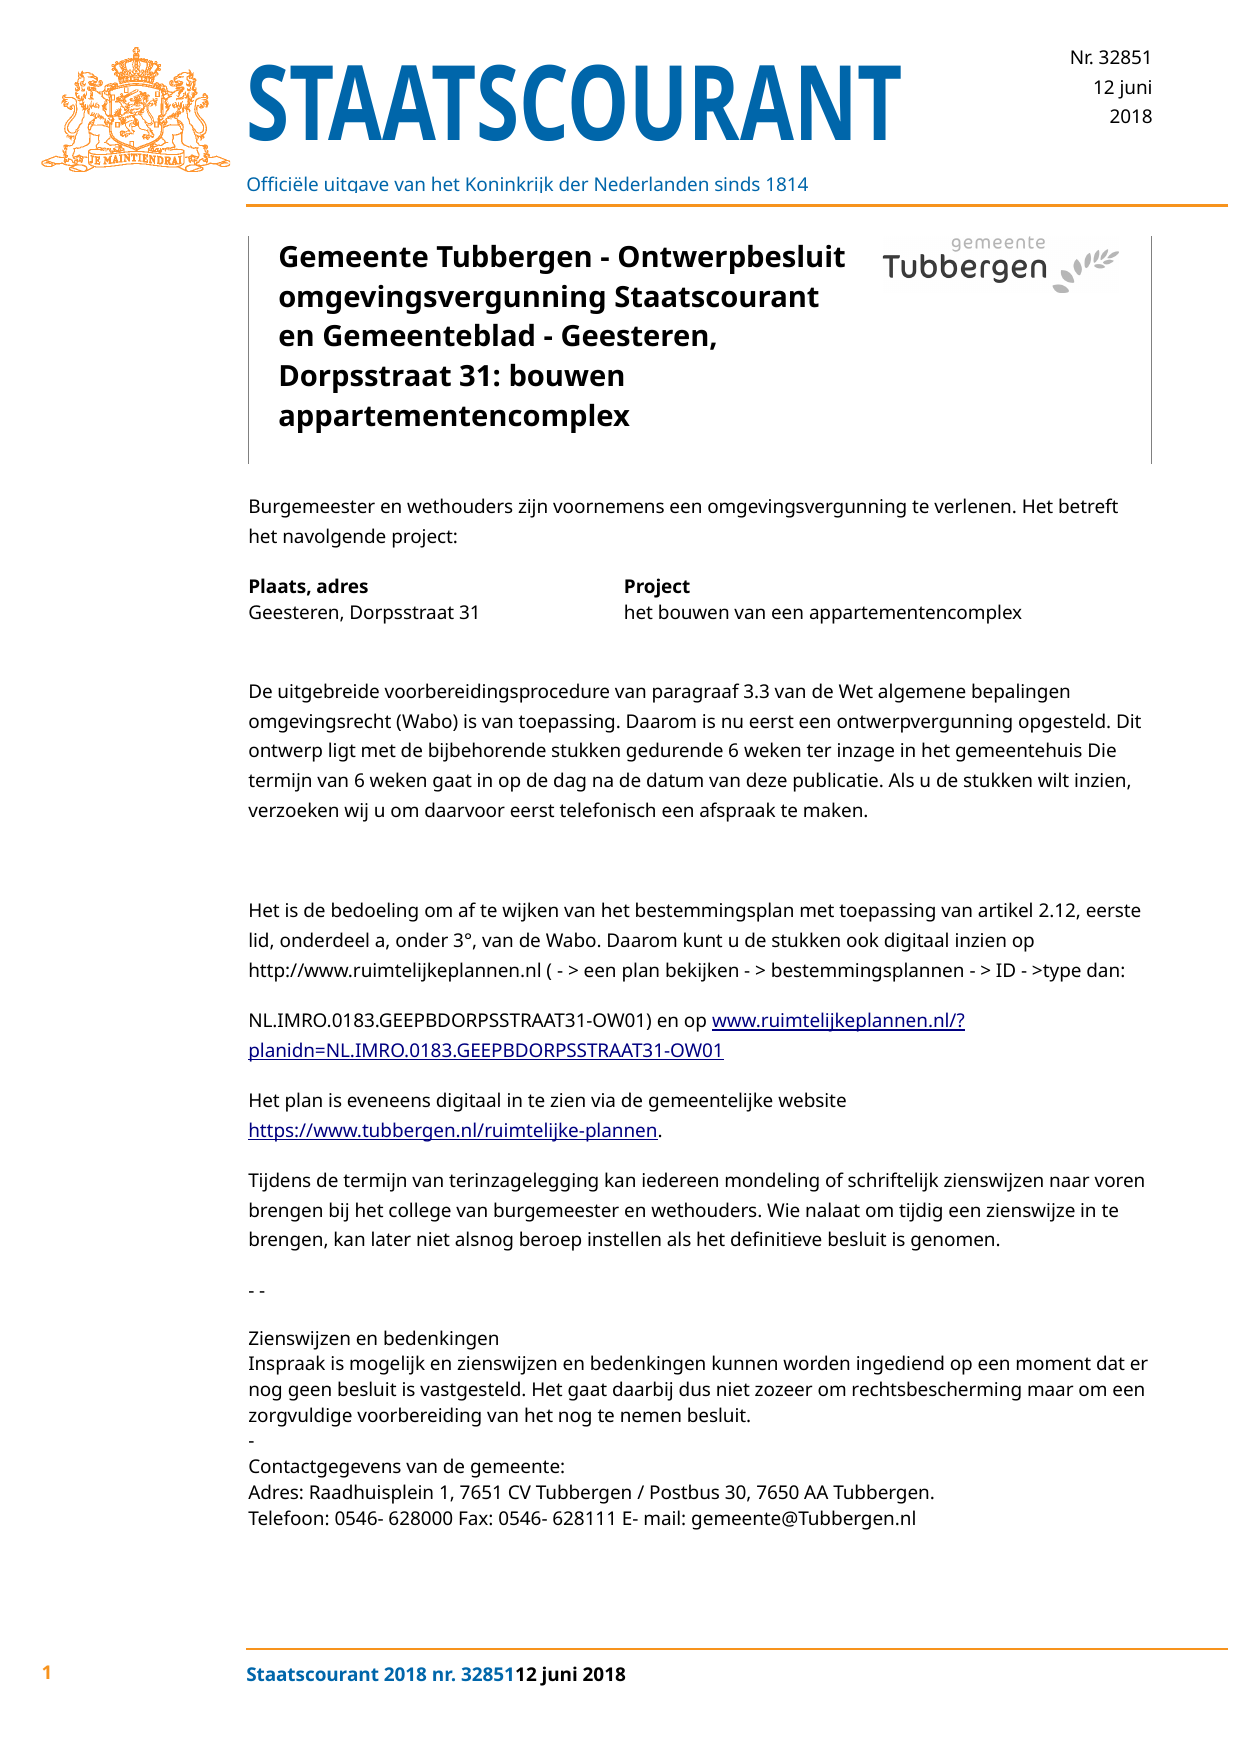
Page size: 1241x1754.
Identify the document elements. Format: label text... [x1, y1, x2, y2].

text - [248, 1428, 1152, 1453]
text NL.IMRO.0183.GEEPBDORPSSTRAAT31-OW01) en op www.ruimtelijkeplannen.nl/?planidn=NL.IMRO.0183.GEEPBDORPSSTRAAT31-OW01 [248, 1007, 1152, 1063]
picture [882, 236, 1119, 293]
table_header Plaats, adres [248, 574, 624, 599]
table_cell het bouwen van een appartementencomplex [624, 599, 1152, 625]
text Het plan is eveneens digitaal in te zien via de gemeentelijke website https://www.tubbergen.nl/ruimtelijke-plannen. [248, 1087, 1152, 1143]
text Zienswijzen en bedenkingen [248, 1325, 1152, 1350]
table_header [850, 236, 1151, 464]
text Het is de bedoeling om af te wijken van het bestemmingsplan met toepassing van artikel 2.12, eerste lid, onderdeel a, onder 3°, van de Wabo. Daarom kunt u de stukken ook digitaal inzien op http://www.ruimtelijkeplannen.nl ( - > een plan bekijken - > bestemmingsplannen - > ID - >type dan: [248, 898, 1152, 983]
table_header Project [624, 574, 1152, 599]
picture [41, 47, 231, 172]
text - - [248, 1277, 1152, 1303]
text Burgemeester en wethouders zijn voornemens een omgevingsvergunning te verlenen. Het betreft het navolgende project: [248, 493, 1152, 549]
text Tijdens de termijn van terinzagelegging kan iedereen mondeling of schriftelijk zienswijzen naar voren brengen bij het college van burgemeester en wethouders. Wie nalaat om tijdig een zienswijze in te brengen, kan later niet alsnog beroep instellen als het definitieve besluit is genomen. [248, 1167, 1152, 1252]
text Adres: Raadhuisplein 1, 7651 CV Tubbergen / Postbus 30, 7650 AA Tubbergen. [248, 1479, 1152, 1505]
text Contactgegevens van de gemeente: [248, 1453, 1152, 1479]
table_cell Geesteren, Dorpsstraat 31 [248, 599, 624, 625]
text Telefoon: 0546- 628000 Fax: 0546- 628111 E- mail: gemeente@Tubbergen.nl [248, 1505, 1152, 1531]
text De uitgebreide voorbereidingsprocedure van paragraaf 3.3 van de Wet algemene bepalingen omgevingsrecht (Wabo) is van toepassing. Daarom is nu eerst een ontwerpvergunning opgesteld. Dit ontwerp ligt met de bijbehorende stukken gedurende 6 weken ter inzage in het gemeentehuis Die termijn van 6 weken gaat in op de dag na de datum van deze publicatie. Als u de stukken wilt inzien, verzoeken wij u om daarvoor eerst telefonisch een afspraak te maken. [248, 678, 1152, 823]
text Inspraak is mogelijk en zienswijzen en bedenkingen kunnen worden ingediend op een moment dat er nog geen besluit is vastgesteld. Het gaat daarbij dus niet zozeer om rechtsbescherming maar om een zorgvuldige voorbereiding van het nog te nemen besluit. [248, 1350, 1152, 1428]
table_header Gemeente Tubbergen - Ontwerpbesluit omgevingsvergunning Staatscourant en Gemeenteblad - Geesteren, Dorpsstraat 31: bouwen appartementencomplex [249, 236, 850, 464]
